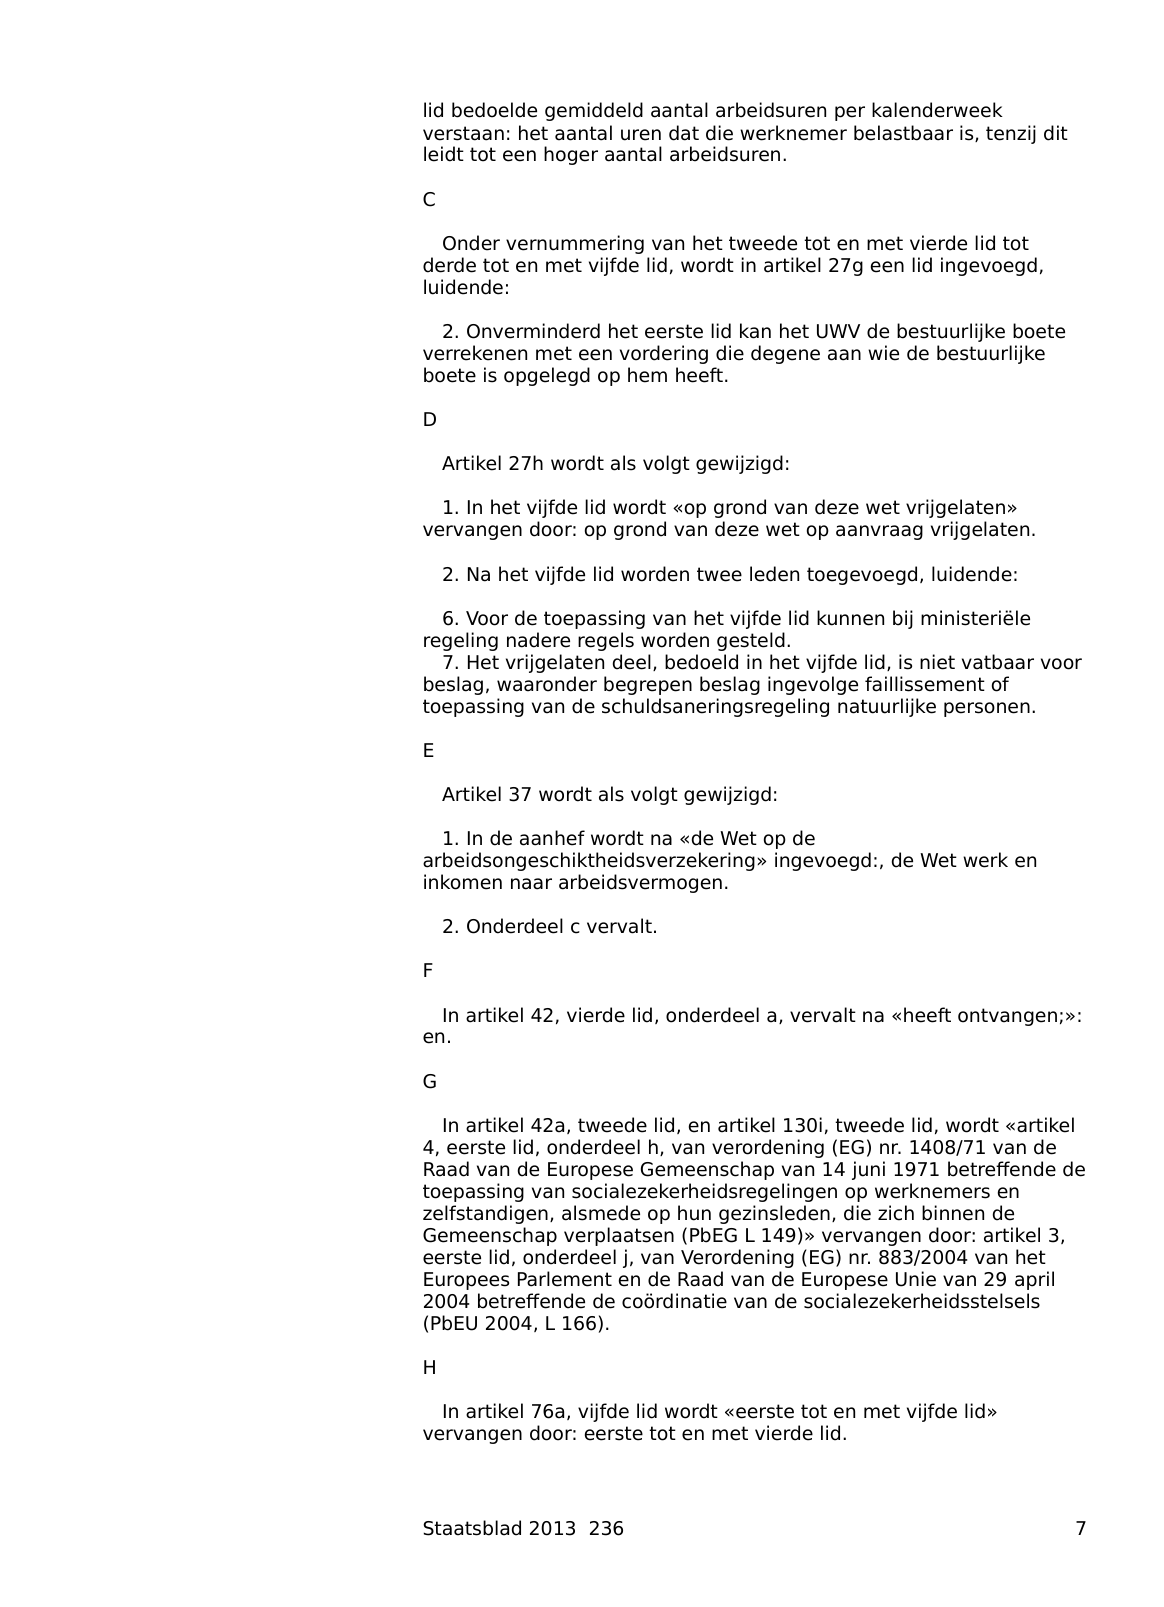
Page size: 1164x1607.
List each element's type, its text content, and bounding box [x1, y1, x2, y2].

text 2. Na het vijfde lid worden twee leden toegevoegd, luidende: [422, 563, 1087, 585]
text H [422, 1357, 1087, 1379]
text Artikel 37 wordt als volgt gewijzigd: [422, 784, 1087, 806]
text 7. Het vrijgelaten deel, bedoeld in het vijfde lid, is niet vatbaar voor beslag, waaronder begrepen beslag ingevolge faillissement of toepassing van de schuldsaneringsregeling natuurlijke personen. [422, 652, 1087, 717]
text lid bedoelde gemiddeld aantal arbeidsuren per kalenderweek verstaan: het aantal uren dat die werknemer belastbaar is, tenzij dit leidt tot een hoger aantal arbeidsuren. [422, 100, 1087, 166]
text 2. Onderdeel c vervalt. [422, 916, 1087, 938]
text In artikel 76a, vijfde lid wordt «eerste tot en met vijfde lid» vervangen door: eerste tot en met vierde lid. [422, 1401, 1087, 1445]
text E [422, 740, 1087, 762]
text C [422, 188, 1087, 211]
text In artikel 42, vierde lid, onderdeel a, vervalt na «heeft ontvangen;»: en. [422, 1004, 1087, 1048]
text 1. In het vijfde lid wordt «op grond van deze wet vrijgelaten» vervangen door: op grond van deze wet op aanvraag vrijgelaten. [422, 497, 1087, 541]
text 1. In de aanhef wordt na «de Wet op de arbeidsongeschiktheidsverzekering» ingevoegd:, de Wet werk en inkomen naar arbeidsvermogen. [422, 828, 1087, 894]
text Artikel 27h wordt als volgt gewijzigd: [422, 453, 1087, 475]
text Onder vernummering van het tweede tot en met vierde lid tot derde tot en met vijfde lid, wordt in artikel 27g een lid ingevoegd, luidende: [422, 233, 1087, 299]
text G [422, 1071, 1087, 1093]
text 6. Voor de toepassing van het vijfde lid kunnen bij ministeriële regeling nadere regels worden gesteld. [422, 608, 1087, 652]
text 2. Onverminderd het eerste lid kan het UWV de bestuurlijke boete verrekenen met een vordering die degene aan wie de bestuurlijke boete is opgelegd op hem heeft. [422, 321, 1087, 387]
text F [422, 960, 1087, 982]
text In artikel 42a, tweede lid, en artikel 130i, tweede lid, wordt «artikel 4, eerste lid, onderdeel h, van verordening (EG) nr. 1408/71 van de Raad van de Europese Gemeenschap van 14 juni 1971 betreffende de toepassing van socialezekerheidsregelingen op werknemers en zelfstandigen, alsmede op hun gezinsleden, die zich binnen de Gemeenschap verplaatsen (PbEG L 149)» vervangen door: artikel 3, eerste lid, onderdeel j, van Verordening (EG) nr. 883/2004 van het Europees Parlement en de Raad van de Europese Unie van 29 april 2004 betreffende de coördinatie van de socialezekerheidsstelsels (PbEU 2004, L 166). [422, 1115, 1087, 1334]
text D [422, 409, 1087, 431]
